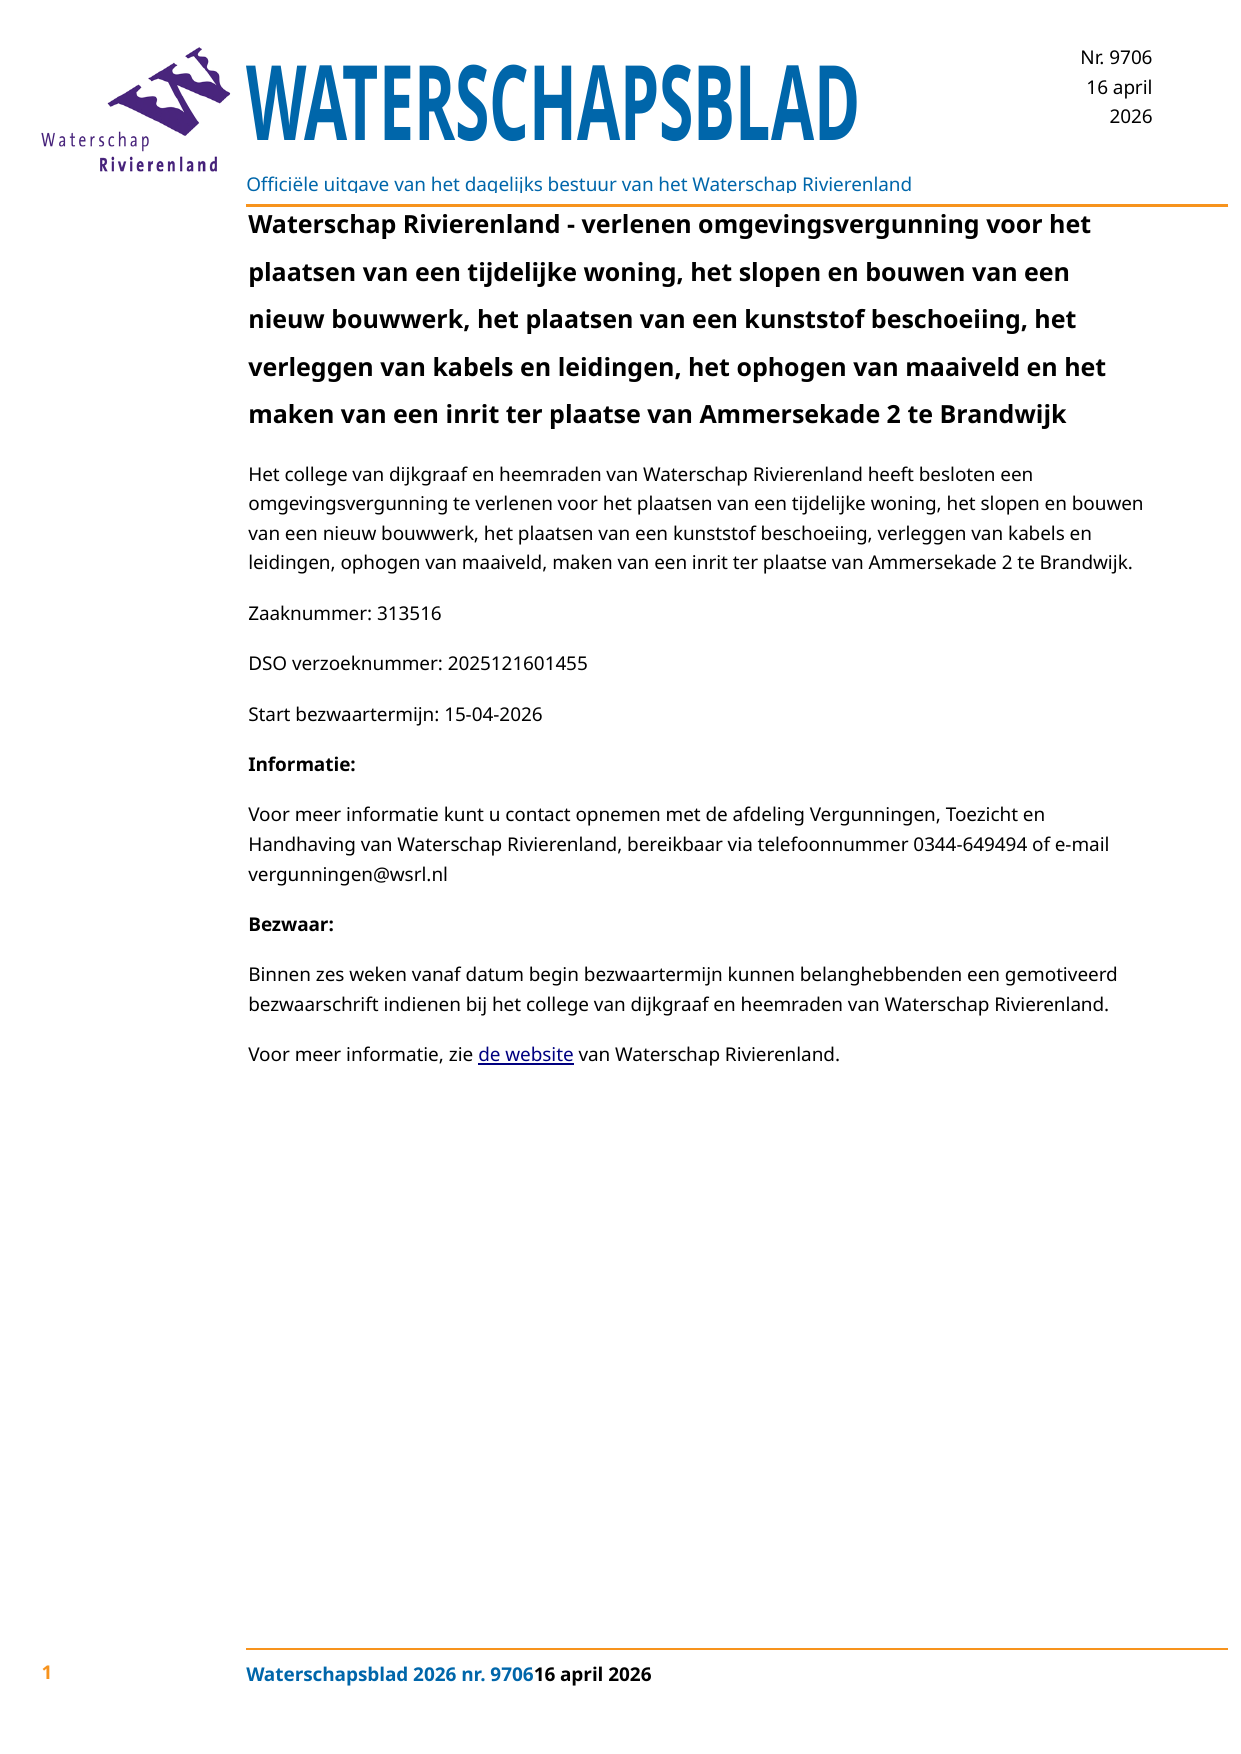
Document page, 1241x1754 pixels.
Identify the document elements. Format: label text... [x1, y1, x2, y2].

text Bezwaar: [248, 911, 1152, 937]
text Voor meer informatie, zie de website van Waterschap Rivierenland. [248, 1042, 1152, 1067]
text Voor meer informatie kunt u contact opnemen met de afdeling Vergunningen, Toezicht en Handhaving van Waterschap Rivierenland, bereikbaar via telefoonnummer 0344-649494 of e-mail vergunningen@wsrl.nl [248, 802, 1152, 886]
text Het college van dijkgraaf en heemraden van Waterschap Rivierenland heeft besloten een omgevingsvergunning te verlenen voor het plaatsen van een tijdelijke woning, het slopen en bouwen van een nieuw bouwwerk, het plaatsen van een kunststof beschoeiing, verleggen van kabels en leidingen, ophogen van maaiveld, maken van een inrit ter plaatse van Ammersekade 2 te Brandwijk. [248, 461, 1152, 575]
text Start bezwaartermijn: 15-04-2026 [248, 701, 1152, 726]
text Binnen zes weken vanaf datum begin bezwaartermijn kunnen belanghebbenden een gemotiveerd bezwaarschrift indienen bij het college van dijkgraaf en heemraden van Waterschap Rivierenland. [248, 962, 1152, 1017]
text Waterschap Rivierenland - verlenen omgevingsvergunning voor het plaatsen van een tijdelijke woning, het slopen en bouwen van een nieuw bouwwerk, het plaatsen van een kunststof beschoeiing, het verleggen van kabels en leidingen, het ophogen van maaiveld en het maken van een inrit ter plaatse van Ammersekade 2 te Brandwijk [248, 207, 1152, 431]
text Informatie: [248, 751, 1152, 777]
picture [41, 47, 231, 172]
text DSO verzoeknummer: 2025121601455 [248, 650, 1152, 676]
text Zaaknummer: 313516 [248, 600, 1152, 626]
